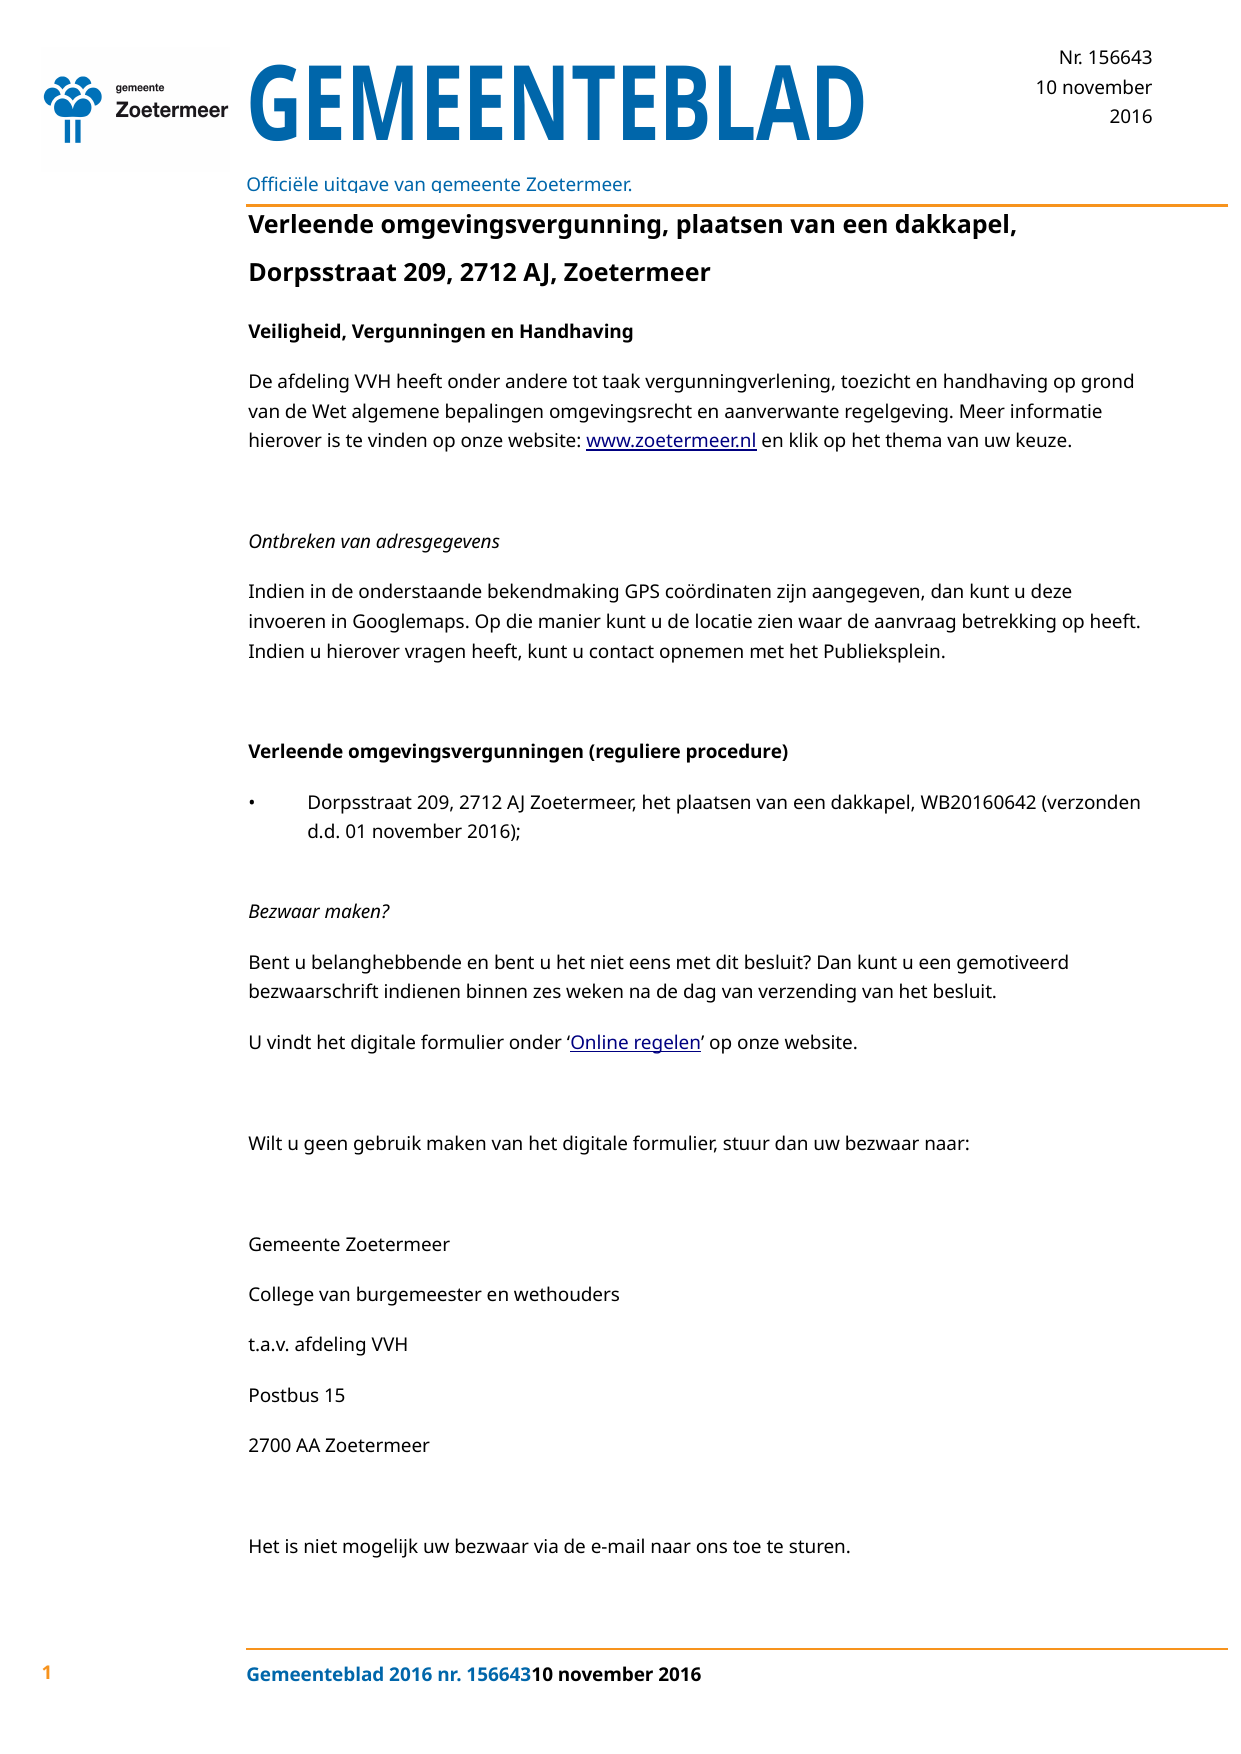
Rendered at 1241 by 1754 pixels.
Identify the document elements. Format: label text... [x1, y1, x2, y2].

picture [41, 47, 231, 172]
text College van burgemeester en wethouders [248, 1281, 1152, 1307]
text 2700 AA Zoetermeer [248, 1432, 1152, 1458]
text Postbus 15 [248, 1382, 1152, 1408]
text Bent u belanghebbende en bent u het niet eens met dit besluit? Dan kunt u een gemotiveerd bezwaarschrift indienen binnen zes weken na de dag van verzending van het besluit. [248, 949, 1152, 1004]
text Bezwaar maken? [248, 899, 1152, 924]
text Veiligheid, Vergunningen en Handhaving [248, 318, 1152, 344]
text De afdeling VVH heeft onder andere tot taak vergunningverlening, toezicht en handhaving op grond van de Wet algemene bepalingen omgevingsrecht en aanverwante regelgeving. Meer informatie hierover is te vinden op onze website: www.zoetermeer.nl en klik op het thema van uw keuze. [248, 368, 1152, 453]
text Verleende omgevingsvergunningen (reguliere procedure) [248, 739, 1152, 764]
text t.a.v. afdeling VVH [248, 1332, 1152, 1357]
text Het is niet mogelijk uw bezwaar via de e-mail naar ons toe te sturen. [248, 1533, 1152, 1559]
text Verleende omgevingsvergunning, plaatsen van een dakkapel, Dorpsstraat 209, 2712 AJ, Zoetermeer [248, 207, 1152, 288]
text Ontbreken van adresgegevens [248, 528, 1152, 554]
text Gemeente Zoetermeer [248, 1231, 1152, 1257]
text U vindt het digitale formulier onder ‘Online regelen’ op onze website. [248, 1029, 1152, 1055]
text Indien in de onderstaande bekendmaking GPS coördinaten zijn aangegeven, dan kunt u deze invoeren in Googlemaps. Op die manier kunt u de locatie zien waar de aanvraag betrekking op heeft. Indien u hierover vragen heeft, kunt u contact opnemen met het Publieksplein. [248, 579, 1152, 664]
text Wilt u geen gebruik maken van het digitale formulier, stuur dan uw bezwaar naar: [248, 1130, 1152, 1156]
list Dorpsstraat 209, 2712 AJ Zoetermeer, het plaatsen van een dakkapel, WB20160642 (verzonden d.d. 01 november 2016); [248, 789, 1152, 844]
